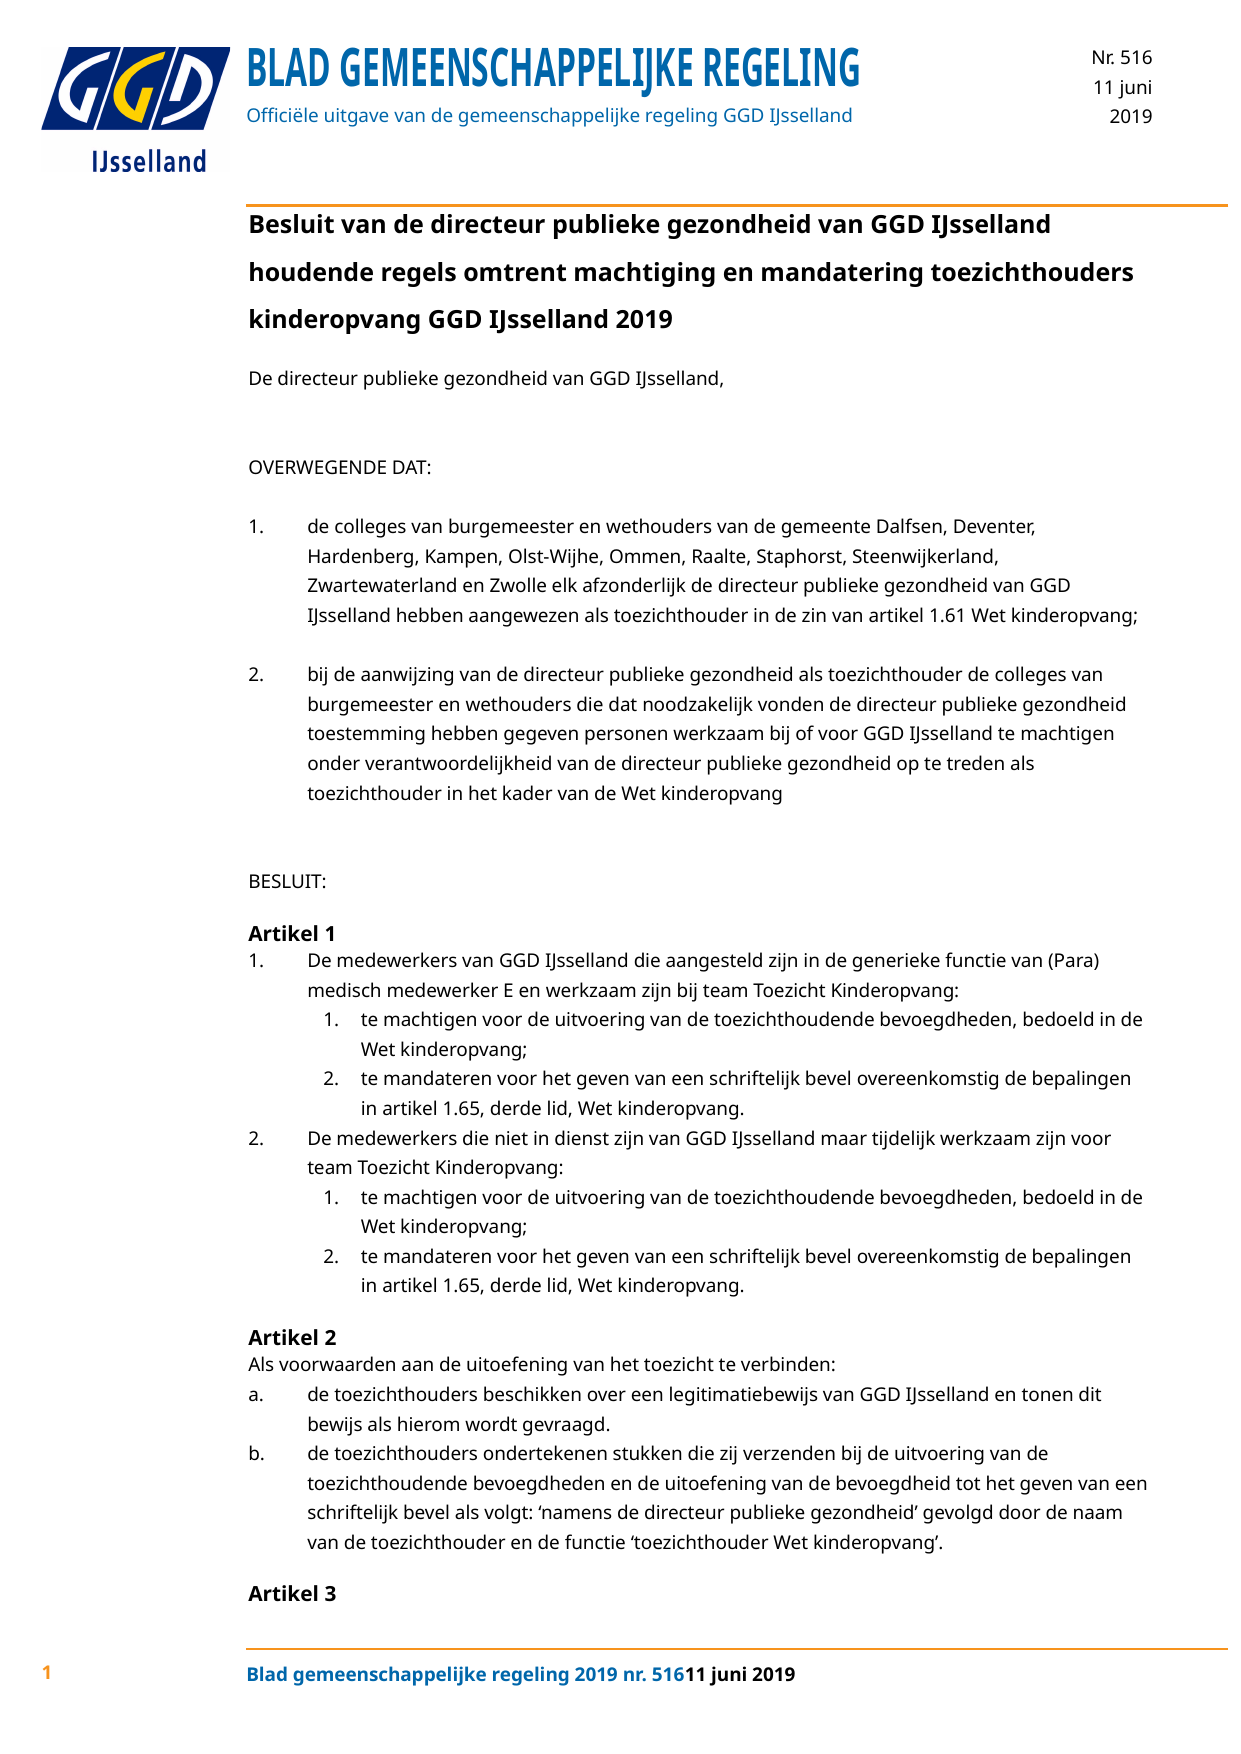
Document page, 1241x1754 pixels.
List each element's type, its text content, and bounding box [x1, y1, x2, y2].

text Artikel 1 [248, 919, 1152, 947]
text Artikel 2 [248, 1323, 1152, 1352]
list De medewerkers die niet in dienst zijn van GGD IJsselland maar tijdelijk werkzaam zijn voor team Toezicht Kinderopvang: [248, 1125, 1152, 1180]
text Artikel 3 [248, 1579, 1152, 1608]
list De medewerkers van GGD IJsselland die aangesteld zijn in de generieke functie van (Para) medisch medewerker E en werkzaam zijn bij team Toezicht Kinderopvang: [248, 947, 1152, 1003]
list te mandateren voor het geven van een schriftelijk bevel overeenkomstig de bepalingen in artikel 1.65, derde lid, Wet kinderopvang. [323, 1243, 1152, 1298]
picture [41, 47, 231, 172]
text De directeur publieke gezondheid van GGD IJsselland, [248, 366, 1152, 391]
text BESLUIT: [248, 868, 1152, 894]
list de toezichthouders ondertekenen stukken die zij verzenden bij de uitvoering van de toezichthoudende bevoegdheden en de uitoefening van de bevoegdheid tot het geven van een schriftelijk bevel als volgt: ‘namens de directeur publieke gezondheid’ gevolgd door de naam van de toezichthouder en de functie ‘toezichthouder Wet kinderopvang’. [248, 1440, 1152, 1555]
list te mandateren voor het geven van een schriftelijk bevel overeenkomstig de bepalingen in artikel 1.65, derde lid, Wet kinderopvang. [323, 1066, 1152, 1121]
list te machtigen voor de uitvoering van de toezichthoudende bevoegdheden, bedoeld in de Wet kinderopvang; [323, 1006, 1152, 1062]
text Als voorwaarden aan de uitoefening van het toezicht te verbinden: [248, 1352, 1152, 1377]
text OVERWEGENDE DAT: [248, 454, 1152, 480]
list de colleges van burgemeester en wethouders van de gemeente Dalfsen, Deventer, Hardenberg, Kampen, Olst-Wijhe, Ommen, Raalte, Staphorst, Steenwijkerland, Zwartewaterland en Zwolle elk afzonderlijk de directeur publieke gezondheid van GGD IJsselland hebben aangewezen als toezichthouder in de zin van artikel 1.61 Wet kinderopvang; [248, 513, 1152, 628]
list bij de aanwijzing van de directeur publieke gezondheid als toezichthouder de colleges van burgemeester en wethouders die dat noodzakelijk vonden de directeur publieke gezondheid toestemming hebben gegeven personen werkzaam bij of voor GGD IJsselland te machtigen onder verantwoordelijkheid van de directeur publieke gezondheid op te treden als toezichthouder in het kader van de Wet kinderopvang [248, 661, 1152, 805]
list te machtigen voor de uitvoering van de toezichthoudende bevoegdheden, bedoeld in de Wet kinderopvang; [323, 1184, 1152, 1239]
text Besluit van de directeur publieke gezondheid van GGD IJsselland houdende regels omtrent machtiging en mandatering toezichthouders kinderopvang GGD IJsselland 2019 [248, 207, 1152, 336]
list de toezichthouders beschikken over een legitimatiebewijs van GGD IJsselland en tonen dit bewijs als hierom wordt gevraagd. [248, 1381, 1152, 1436]
